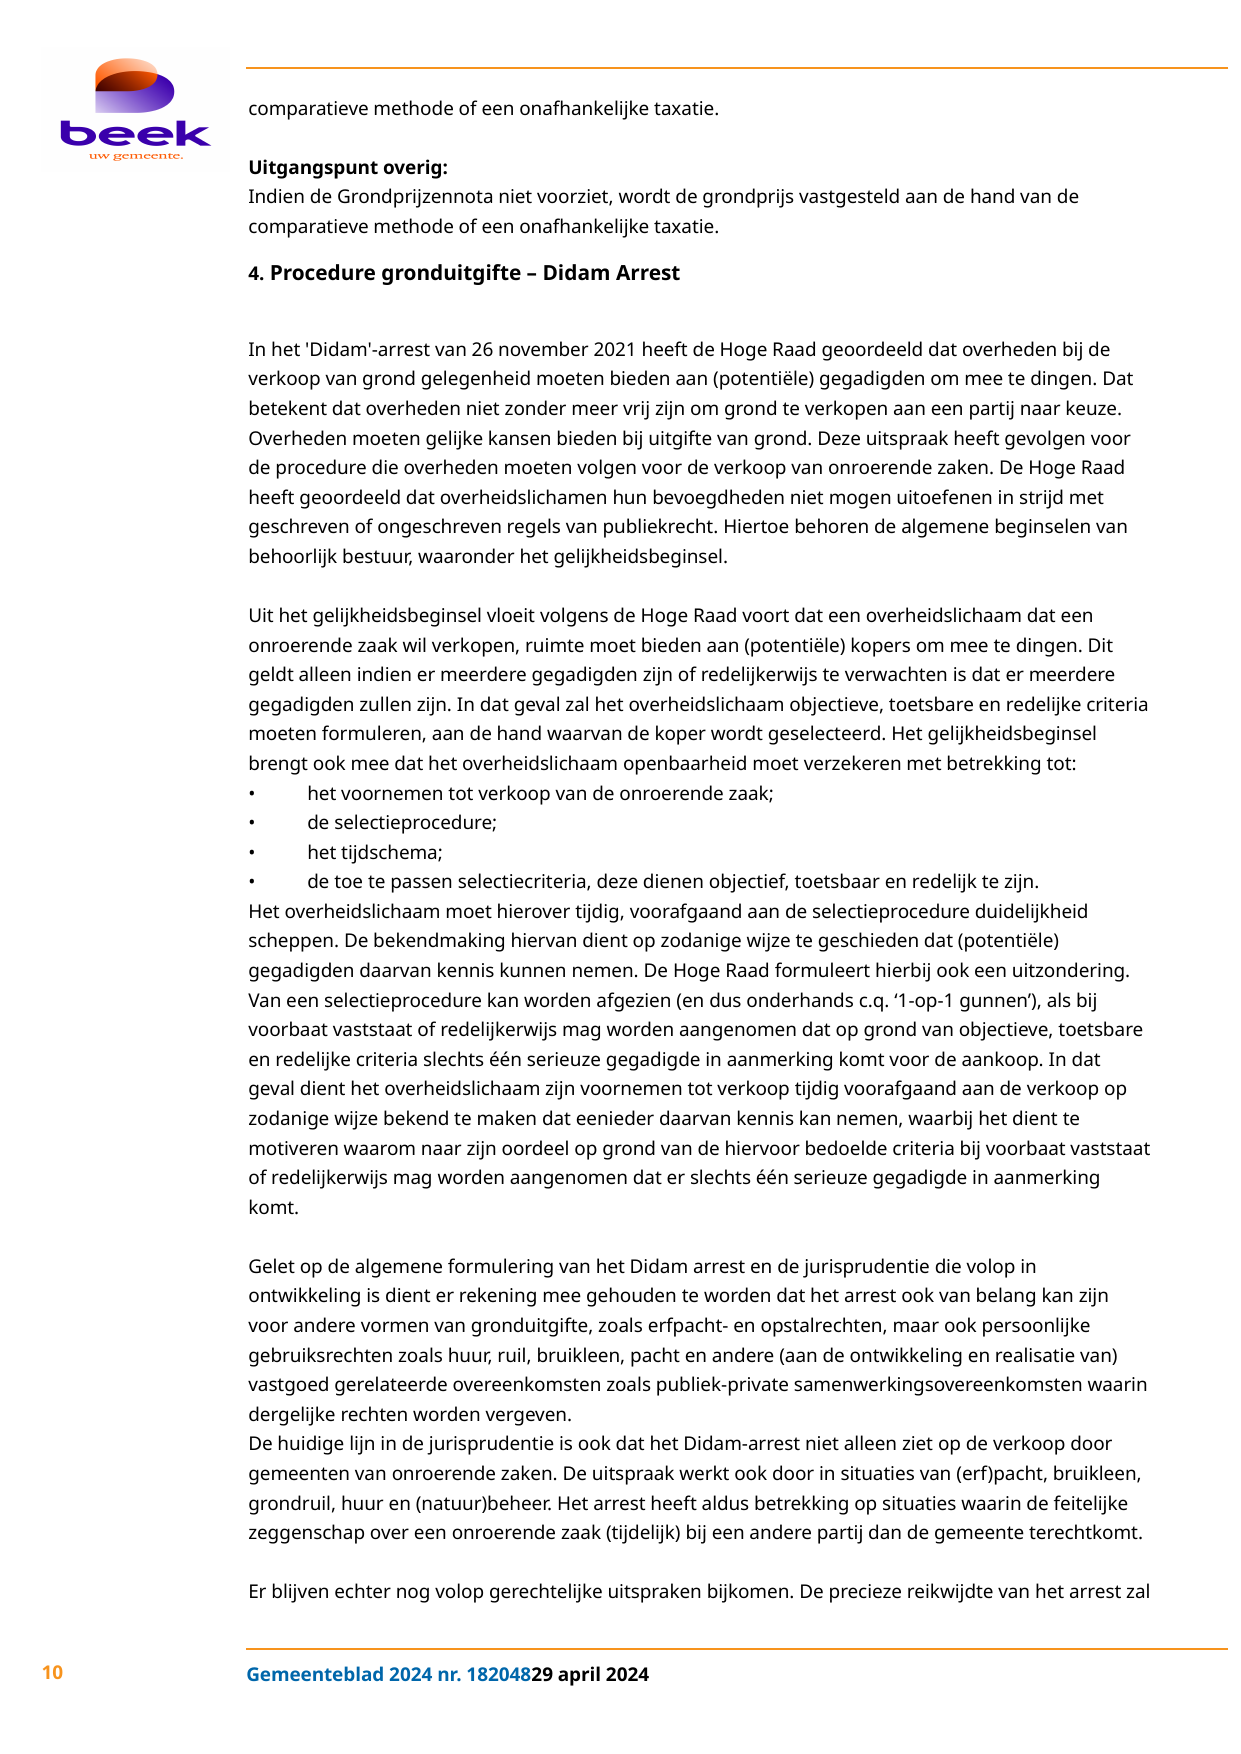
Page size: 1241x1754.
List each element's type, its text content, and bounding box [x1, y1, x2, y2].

picture [41, 47, 231, 172]
text 4. Procedure gronduitgifte – Didam Arrest [248, 258, 1152, 287]
table_header Uitgangspunt overig: Indien de Grondprijzennota niet voorziet, wordt de grondprijs vastgesteld aan de hand van de comparatieve methode of een onafhankelijke taxatie. [248, 154, 1152, 239]
text Er blijven echter nog volop gerechtelijke uitspraken bijkomen. De precieze reikwijdte van het arrest zal [248, 1578, 1152, 1604]
list de selectieprocedure; [248, 809, 1152, 835]
list de toe te passen selectiecriteria, deze dienen objectief, toetsbaar en redelijk te zijn. [248, 868, 1152, 894]
text De huidige lijn in de jurisprudentie is ook dat het Didam-arrest niet alleen ziet op de verkoop door gemeenten van onroerende zaken. De uitspraak werkt ook door in situaties van (erf)pacht, bruikleen, grondruil, huur en (natuur)beheer. Het arrest heeft aldus betrekking op situaties waarin de feitelijke zeggenschap over een onroerende zaak (tijdelijk) bij een andere partij dan de gemeente terechtkomt. [248, 1431, 1152, 1545]
text Gelet op de algemene formulering van het Didam arrest en de jurisprudentie die volop in ontwikkeling is dient er rekening mee gehouden te worden dat het arrest ook van belang kan zijn voor andere vormen van gronduitgifte, zoals erfpacht- en opstalrechten, maar ook persoonlijke gebruiksrechten zoals huur, ruil, bruikleen, pacht en andere (aan de ontwikkeling en realisatie van) vastgoed gerelateerde overeenkomsten zoals publiek-private samenwerkingsovereenkomsten waarin dergelijke rechten worden vergeven. [248, 1253, 1152, 1427]
text Uit het gelijkheidsbeginsel vloeit volgens de Hoge Raad voort dat een overheidslichaam dat een onroerende zaak wil verkopen, ruimte moet bieden aan (potentiële) kopers om mee te dingen. Dit geldt alleen indien er meerdere gegadigden zijn of redelijkerwijs te verwachten is dat er meerdere gegadigden zullen zijn. In dat geval zal het overheidslichaam objectieve, toetsbare en redelijke criteria moeten formuleren, aan de hand waarvan de koper wordt geselecteerd. Het gelijkheidsbeginsel brengt ook mee dat het overheidslichaam openbaarheid moet verzekeren met betrekking tot: [248, 602, 1152, 776]
list het voornemen tot verkoop van de onroerende zaak; [248, 780, 1152, 805]
text comparatieve methode of een onafhankelijke taxatie. [248, 95, 1152, 121]
text In het 'Didam'-arrest van 26 november 2021 heeft de Hoge Raad geoordeeld dat overheden bij de verkoop van grond gelegenheid moeten bieden aan (potentiële) gegadigden om mee te dingen. Dat betekent dat overheden niet zonder meer vrij zijn om grond te verkopen aan een partij naar keuze. Overheden moeten gelijke kansen bieden bij uitgifte van grond. Deze uitspraak heeft gevolgen voor de procedure die overheden moeten volgen voor de verkoop van onroerende zaken. De Hoge Raad heeft geoordeeld dat overheidslichamen hun bevoegdheden niet mogen uitoefenen in strijd met geschreven of ongeschreven regels van publiekrecht. Hiertoe behoren de algemene beginselen van behoorlijk bestuur, waaronder het gelijkheidsbeginsel. [248, 336, 1152, 569]
text Het overheidslichaam moet hierover tijdig, voorafgaand aan de selectieprocedure duidelijkheid scheppen. De bekendmaking hiervan dient op zodanige wijze te geschieden dat (potentiële) gegadigden daarvan kennis kunnen nemen. De Hoge Raad formuleert hierbij ook een uitzondering. Van een selectieprocedure kan worden afgezien (en dus onderhands c.q. ‘1-op-1 gunnen’), als bij voorbaat vaststaat of redelijkerwijs mag worden aangenomen dat op grond van objectieve, toetsbare en redelijke criteria slechts één serieuze gegadigde in aanmerking komt voor de aankoop. In dat geval dient het overheidslichaam zijn voornemen tot verkoop tijdig voorafgaand aan de verkoop op zodanige wijze bekend te maken dat eenieder daarvan kennis kan nemen, waarbij het dient te motiveren waarom naar zijn oordeel op grond van de hiervoor bedoelde criteria bij voorbaat vaststaat of redelijkerwijs mag worden aangenomen dat er slechts één serieuze gegadigde in aanmerking komt. [248, 898, 1152, 1219]
list het tijdschema; [248, 839, 1152, 864]
